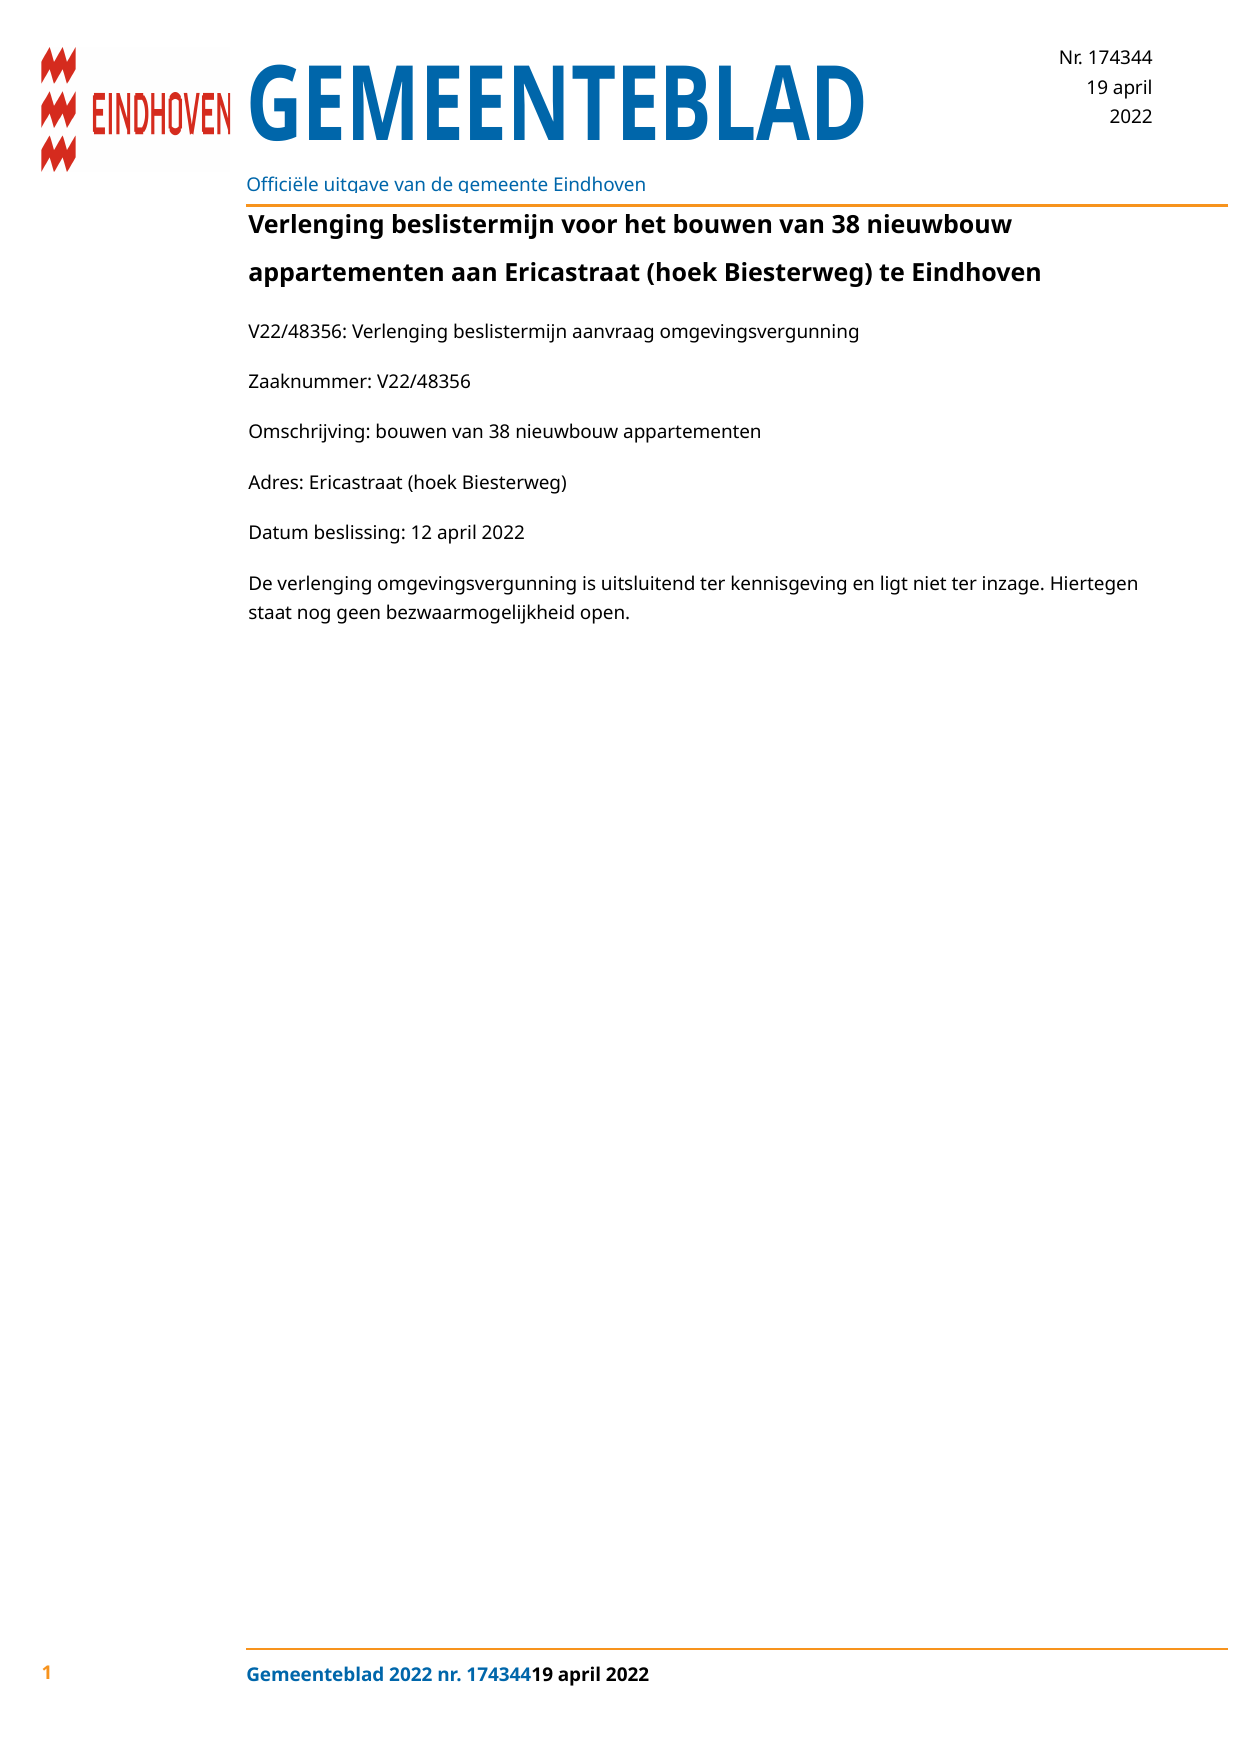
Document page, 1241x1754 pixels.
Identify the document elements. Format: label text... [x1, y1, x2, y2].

text Zaaknummer: V22/48356 [248, 368, 1152, 394]
text Datum beslissing: 12 april 2022 [248, 519, 1152, 545]
text De verlenging omgevingsvergunning is uitsluitend ter kennisgeving en ligt niet ter inzage. Hiertegen staat nog geen bezwaarmogelijkheid open. [248, 570, 1152, 625]
text V22/48356: Verlenging beslistermijn aanvraag omgevingsvergunning [248, 318, 1152, 344]
text Verlenging beslistermijn voor het bouwen van 38 nieuwbouw appartementen aan Ericastraat (hoek Biesterweg) te Eindhoven [248, 207, 1152, 288]
text Adres: Ericastraat (hoek Biesterweg) [248, 469, 1152, 495]
text Omschrijving: bouwen van 38 nieuwbouw appartementen [248, 419, 1152, 444]
picture [41, 47, 231, 172]
